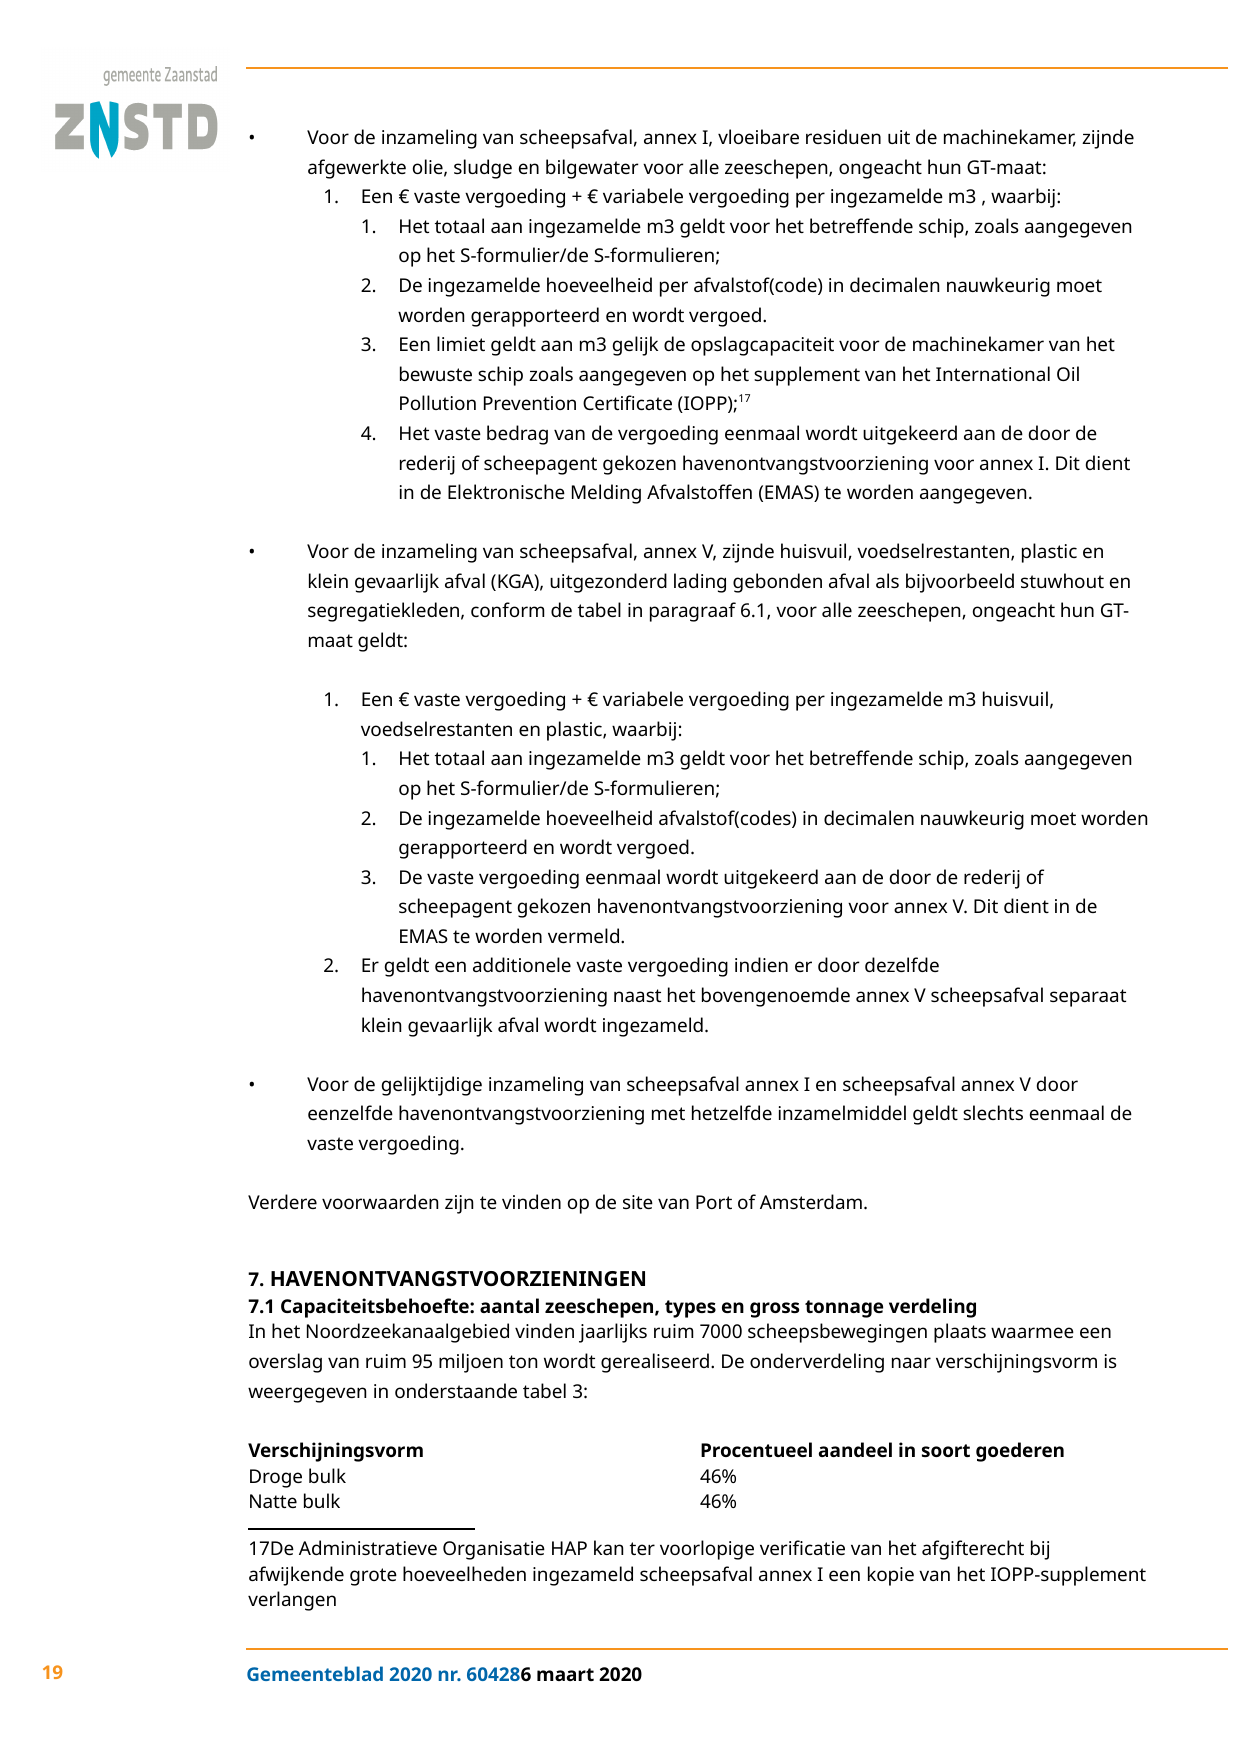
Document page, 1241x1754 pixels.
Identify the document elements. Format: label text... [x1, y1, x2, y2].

text 7. HAVENONTVANGSTVOORZIENINGEN [248, 1264, 1152, 1293]
table_header Procentueel aandeel in soort goederen [700, 1437, 1152, 1463]
list De ingezamelde hoeveelheid per afvalstof(code) in decimalen nauwkeurig moet worden gerapporteerd en wordt vergoed. [361, 272, 1152, 328]
list Het vaste bedrag van de vergoeding eenmaal wordt uitgekeerd aan de door de rederij of scheepagent gekozen havenontvangstvoorziening voor annex I. Dit dient in de Elektronische Melding Afvalstoffen (EMAS) te worden aangegeven. [361, 420, 1152, 505]
table_cell Natte bulk [248, 1489, 700, 1514]
list Een € vaste vergoeding + € variabele vergoeding per ingezamelde m3 , waarbij: [323, 183, 1152, 209]
list Het totaal aan ingezamelde m3 geldt voor het betreffende schip, zoals aangegeven op het S-formulier/de S-formulieren; [361, 213, 1152, 268]
list Een limiet geldt aan m3 gelijk de opslagcapaciteit voor de machinekamer van het bewuste schip zoals aangegeven op het supplement van het International Oil Pollution Prevention Certificate (IOPP); [361, 331, 1152, 416]
table_header Verschijningsvorm [248, 1437, 700, 1463]
table_cell 46% [700, 1489, 1152, 1514]
text In het Noordzeekanaalgebied vinden jaarlijks ruim 7000 scheepsbewegingen plaats waarmee een overslag van ruim 95 miljoen ton wordt gerealiseerd. De onderverdeling naar verschijningsvorm is weergegeven in onderstaande tabel 3: [248, 1319, 1152, 1404]
list Een € vaste vergoeding + € variabele vergoeding per ingezamelde m3 huisvuil, voedselrestanten en plastic, waarbij: [323, 686, 1152, 742]
list Voor de inzameling van scheepsafval, annex I, vloeibare residuen uit de machinekamer, zijnde afgewerkte olie, sludge en bilgewater voor alle zeeschepen, ongeacht hun GT-maat: [248, 124, 1152, 180]
table_cell 46% [700, 1463, 1152, 1489]
list De ingezamelde hoeveelheid afvalstof(codes) in decimalen nauwkeurig moet worden gerapporteerd en wordt vergoed. [361, 805, 1152, 860]
table_cell Droge bulk [248, 1463, 700, 1489]
list Voor de gelijktijdige inzameling van scheepsafval annex I en scheepsafval annex V door eenzelfde havenontvangstvoorziening met hetzelfde inzamelmiddel geldt slechts eenmaal de vaste vergoeding. [248, 1071, 1152, 1156]
list De vaste vergoeding eenmaal wordt uitgekeerd aan de door de rederij of scheepagent gekozen havenontvangstvoorziening voor annex V. Dit dient in de EMAS te worden vermeld. [361, 864, 1152, 949]
list Voor de inzameling van scheepsafval, annex V, zijnde huisvuil, voedselrestanten, plastic en klein gevaarlijk afval (KGA), uitgezonderd lading gebonden afval als bijvoorbeeld stuwhout en segregatiekleden, conform de tabel in paragraaf 6.1, voor alle zeeschepen, ongeacht hun GT-maat geldt: [248, 538, 1152, 653]
text 7.1 Capaciteitsbehoefte: aantal zeeschepen, types en gross tonnage verdeling [248, 1293, 1152, 1319]
text Verdere voorwaarden zijn te vinden op de site van Port of Amsterdam. [248, 1189, 1152, 1215]
list De Administratieve Organisatie HAP kan ter voorlopige verificatie van het afgifterecht bij afwijkende grote hoeveelheden ingezameld scheepsafval annex I een kopie van het IOPP-supplement verlangen [248, 1535, 1152, 1612]
picture [41, 47, 231, 172]
list Het totaal aan ingezamelde m3 geldt voor het betreffende schip, zoals aangegeven op het S-formulier/de S-formulieren; [361, 746, 1152, 801]
list Er geldt een additionele vaste vergoeding indien er door dezelfde havenontvangstvoorziening naast het bovengenoemde annex V scheepsafval separaat klein gevaarlijk afval wordt ingezameld. [323, 953, 1152, 1038]
